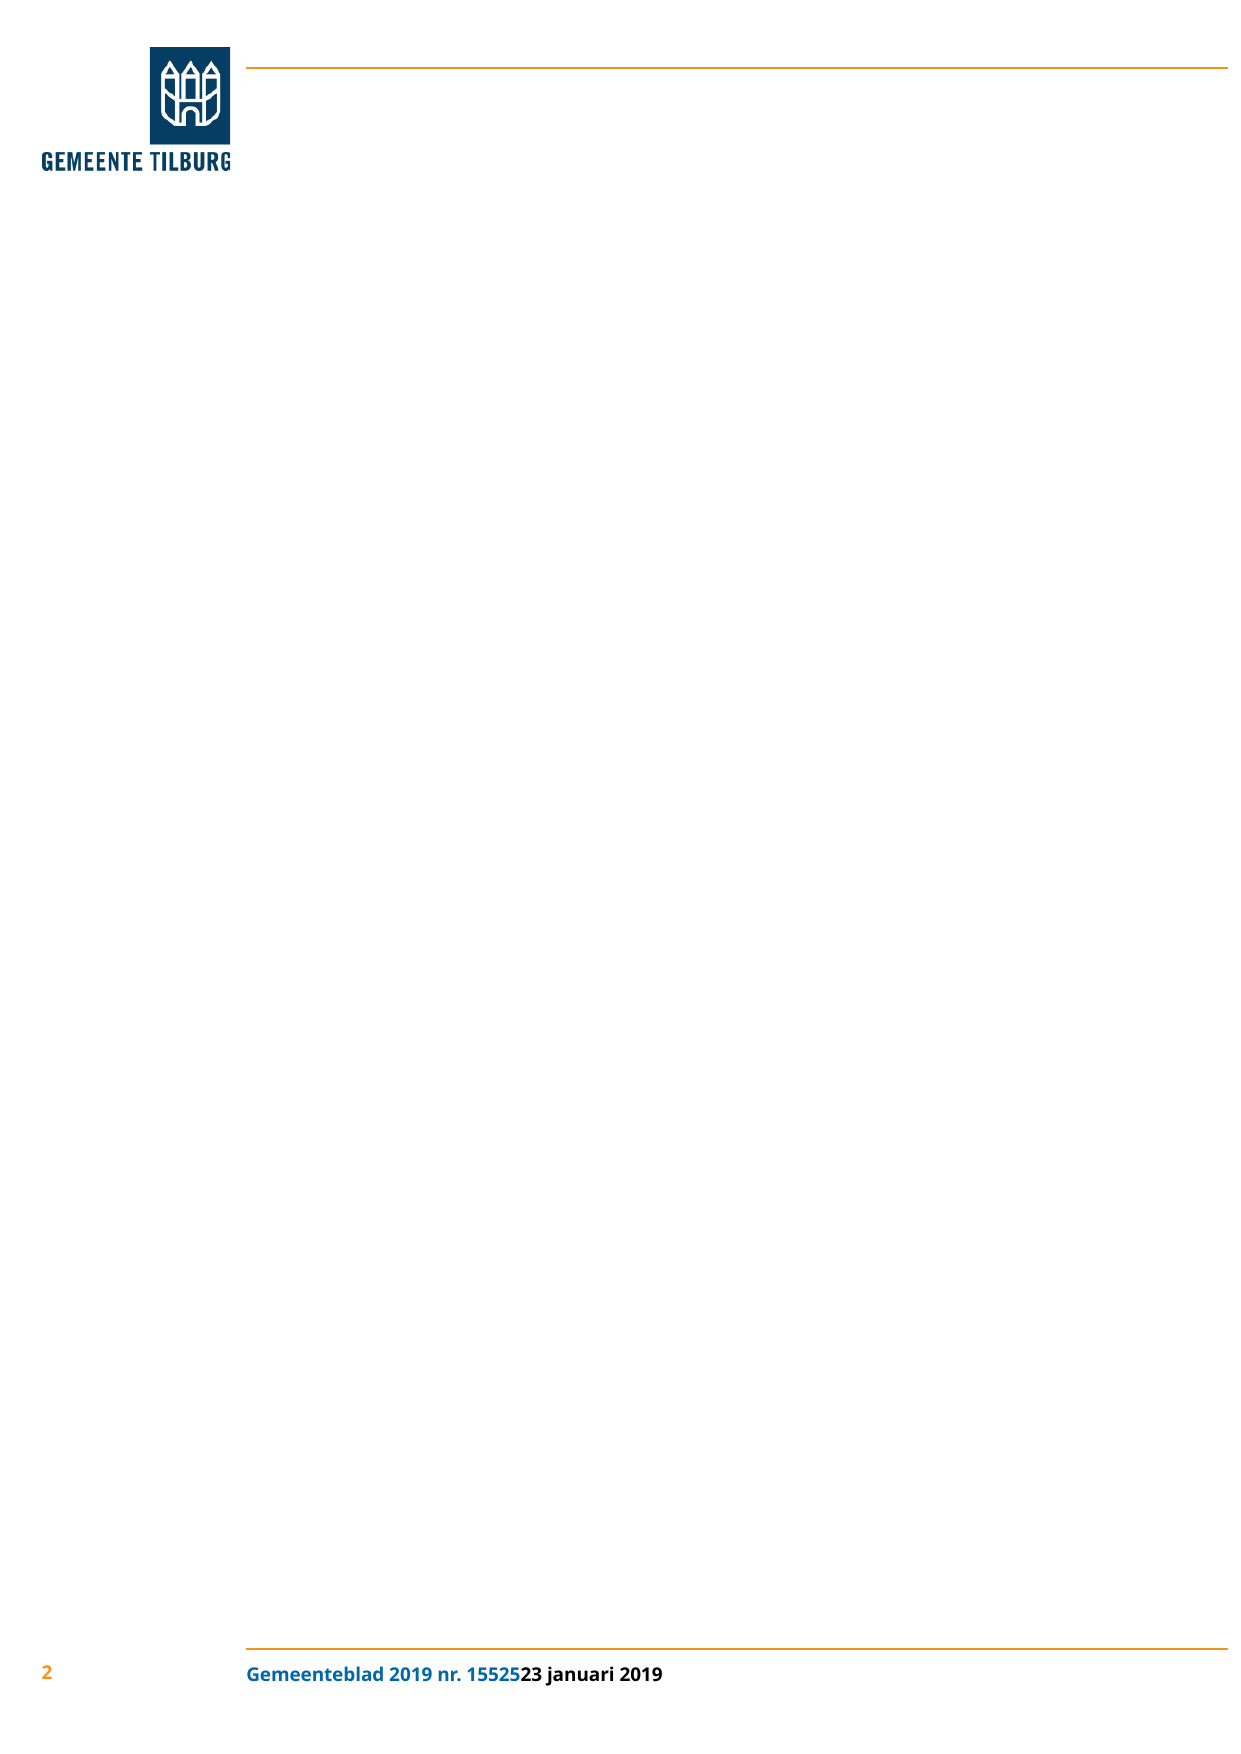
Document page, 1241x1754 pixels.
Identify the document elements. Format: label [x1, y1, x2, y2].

picture [41, 47, 231, 172]
